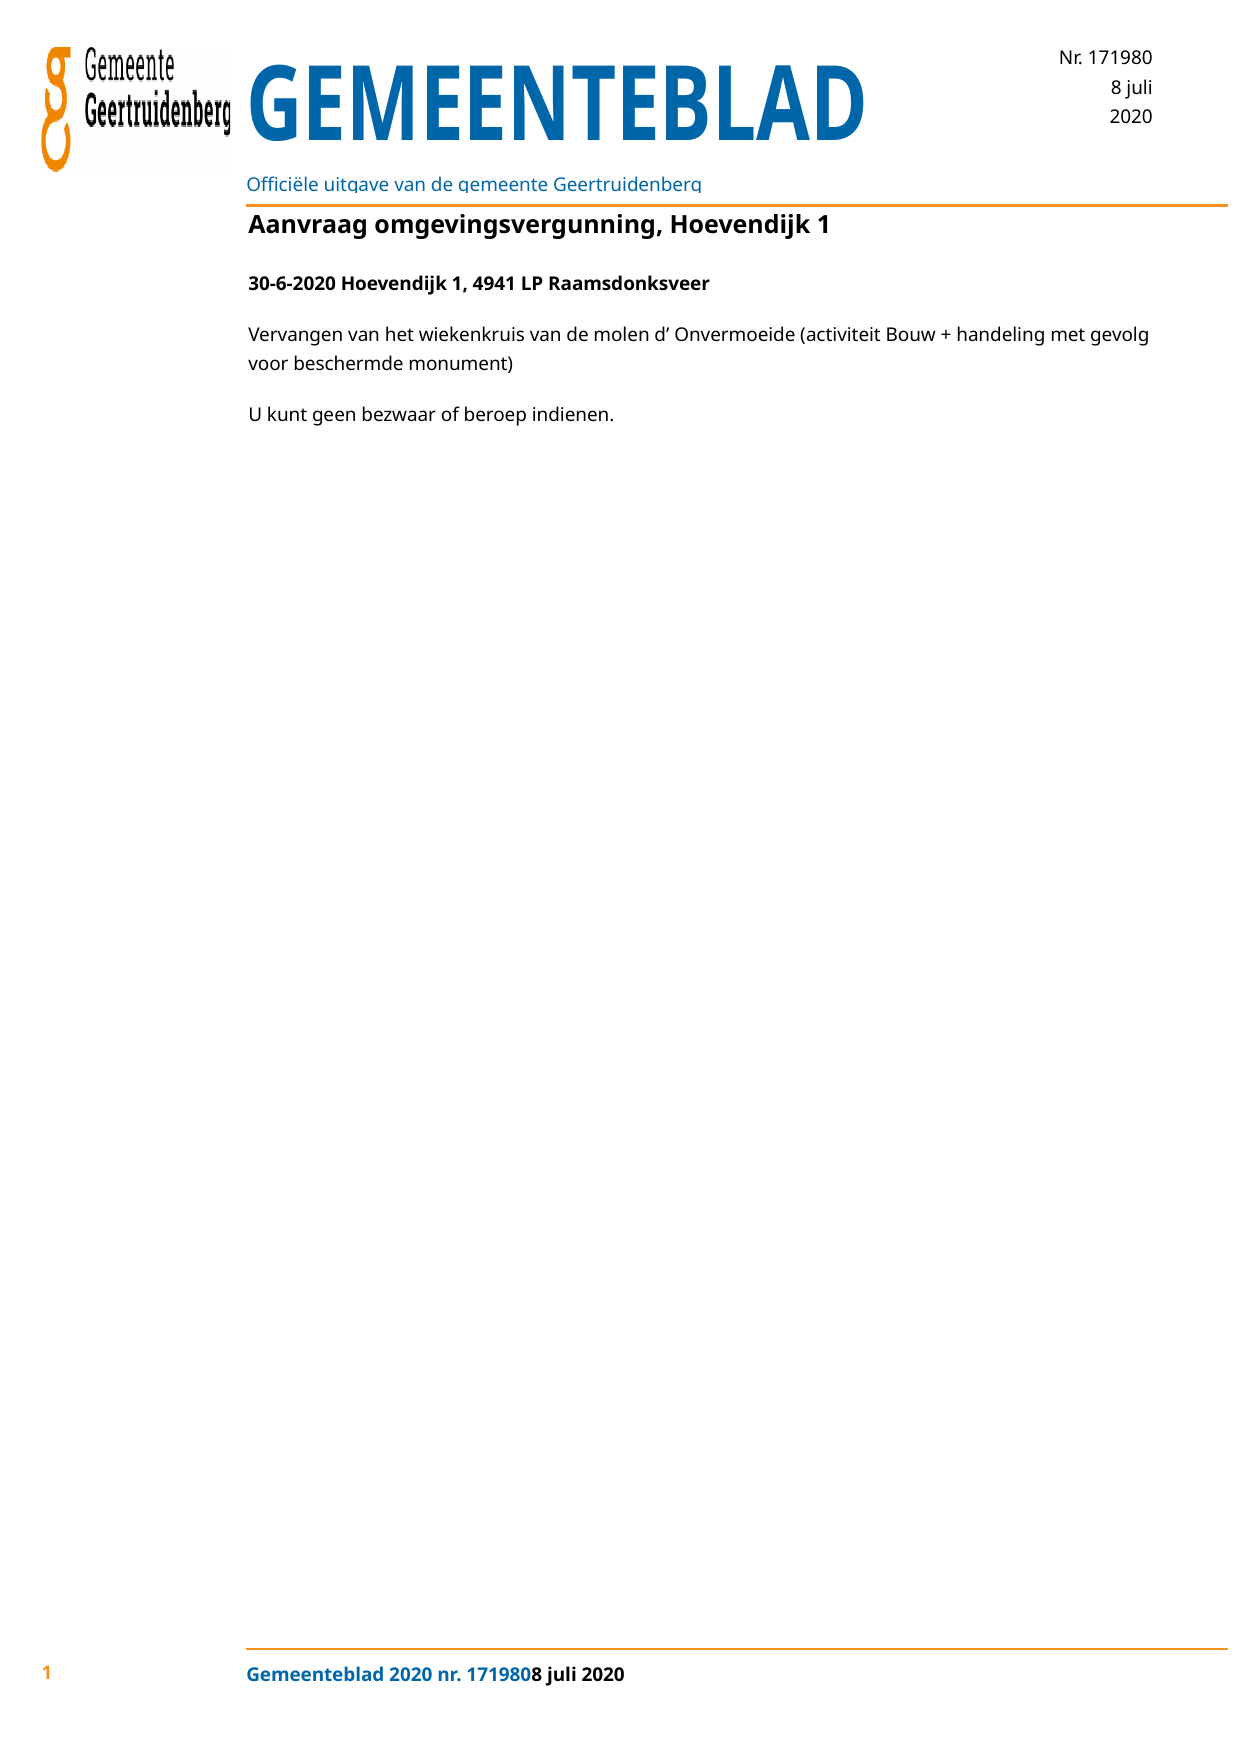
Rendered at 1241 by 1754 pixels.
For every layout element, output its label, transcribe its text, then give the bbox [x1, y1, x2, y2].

text Vervangen van het wiekenkruis van de molen d’ Onvermoeide (activiteit Bouw + handeling met gevolg voor beschermde monument) [248, 321, 1152, 376]
text Aanvraag omgevingsvergunning, Hoevendijk 1 [248, 207, 1152, 241]
text 30-6-2020 Hoevendijk 1, 4941 LP Raamsdonksveer [248, 270, 1152, 296]
text U kunt geen bezwaar of beroep indienen. [248, 401, 1152, 426]
picture [41, 47, 231, 172]
